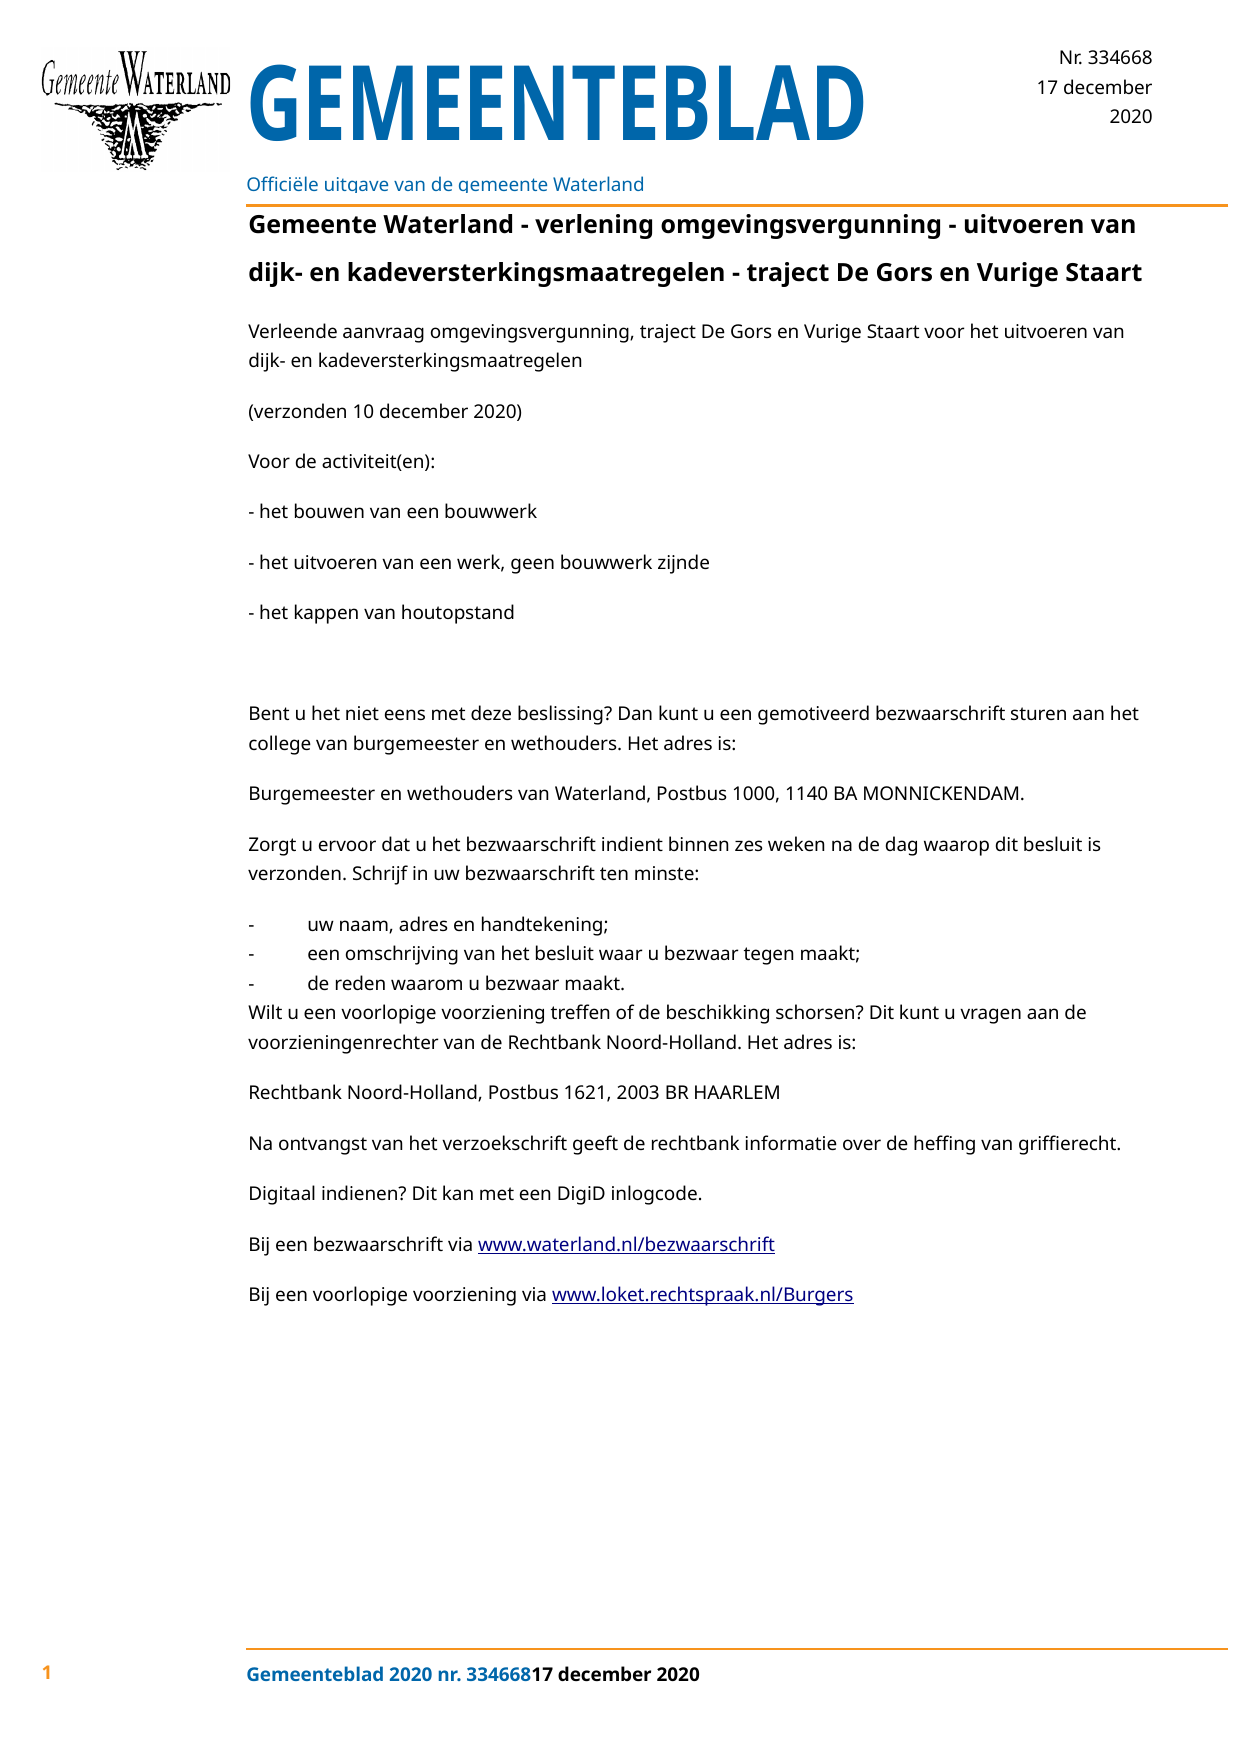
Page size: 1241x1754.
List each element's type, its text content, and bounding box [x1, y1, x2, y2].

text - het uitvoeren van een werk, geen bouwwerk zijnde [248, 549, 1152, 575]
list uw naam, adres en handtekening; [248, 911, 1152, 937]
text Bij een voorlopige voorziening via www.loket.rechtspraak.nl/Burgers [248, 1281, 1152, 1307]
text Na ontvangst van het verzoekschrift geeft de rechtbank informatie over de heffing van griffierecht. [248, 1130, 1152, 1156]
text (verzonden 10 december 2020) [248, 398, 1152, 424]
text Bent u het niet eens met deze beslissing? Dan kunt u een gemotiveerd bezwaarschrift sturen aan het college van burgemeester en wethouders. Het adres is: [248, 700, 1152, 756]
text - het kappen van houtopstand [248, 599, 1152, 625]
list een omschrijving van het besluit waar u bezwaar tegen maakt; [248, 940, 1152, 966]
text Zorgt u ervoor dat u het bezwaarschrift indient binnen zes weken na de dag waarop dit besluit is verzonden. Schrijf in uw bezwaarschrift ten minste: [248, 831, 1152, 886]
text Voor de activiteit(en): [248, 448, 1152, 474]
text Digitaal indienen? Dit kan met een DigiD inlogcode. [248, 1180, 1152, 1206]
text - het bouwen van een bouwwerk [248, 499, 1152, 524]
text Rechtbank Noord-Holland, Postbus 1621, 2003 BR HAARLEM [248, 1079, 1152, 1105]
list de reden waarom u bezwaar maakt. [248, 970, 1152, 996]
text Verleende aanvraag omgevingsvergunning, traject De Gors en Vurige Staart voor het uitvoeren van dijk- en kadeversterkingsmaatregelen [248, 318, 1152, 373]
text Wilt u een voorlopige voorziening treffen of de beschikking schorsen? Dit kunt u vragen aan de voorzieningenrechter van de Rechtbank Noord-Holland. Het adres is: [248, 999, 1152, 1055]
text Bij een bezwaarschrift via www.waterland.nl/bezwaarschrift [248, 1231, 1152, 1257]
text Burgemeester en wethouders van Waterland, Postbus 1000, 1140 BA MONNICKENDAM. [248, 780, 1152, 806]
text Gemeente Waterland - verlening omgevingsvergunning - uitvoeren van dijk- en kadeversterkingsmaatregelen - traject De Gors en Vurige Staart [248, 207, 1152, 288]
picture [41, 47, 231, 172]
